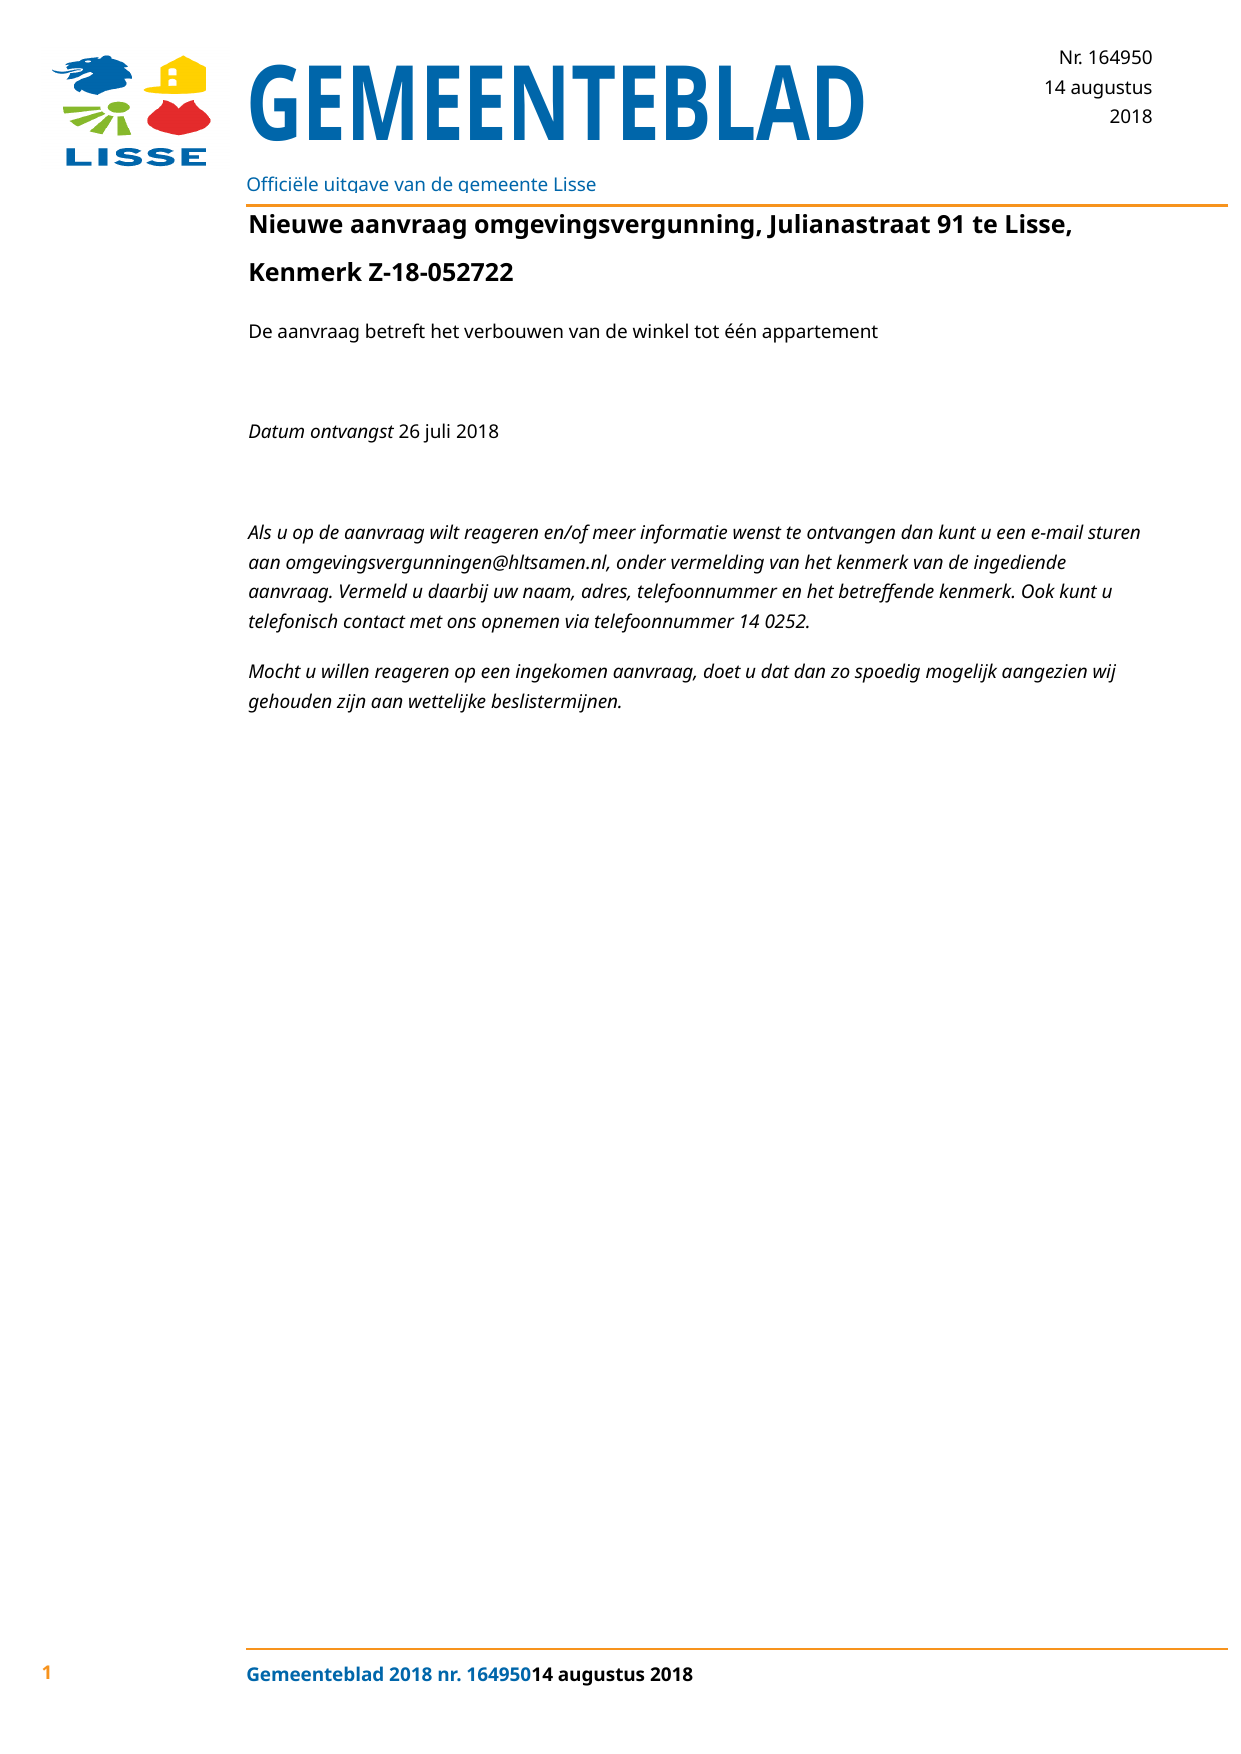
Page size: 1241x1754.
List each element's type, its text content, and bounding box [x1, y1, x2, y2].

picture [41, 47, 231, 172]
text Nieuwe aanvraag omgevingsvergunning, Julianastraat 91 te Lisse, Kenmerk Z-18-052722 [248, 207, 1152, 288]
text Mocht u willen reageren op een ingekomen aanvraag, doet u dat dan zo spoedig mogelijk aangezien wij gehouden zijn aan wettelijke beslistermijnen. [248, 659, 1152, 714]
text Datum ontvangst 26 juli 2018 [248, 419, 1152, 444]
text De aanvraag betreft het verbouwen van de winkel tot één appartement [248, 318, 1152, 344]
text Als u op de aanvraag wilt reageren en/of meer informatie wenst te ontvangen dan kunt u een e-mail sturen aan omgevingsvergunningen@hltsamen.nl, onder vermelding van het kenmerk van de ingediende aanvraag. Vermeld u daarbij uw naam, adres, telefoonnummer en het betreffende kenmerk. Ook kunt u telefonisch contact met ons opnemen via telefoonnummer 14 0252. [248, 519, 1152, 634]
